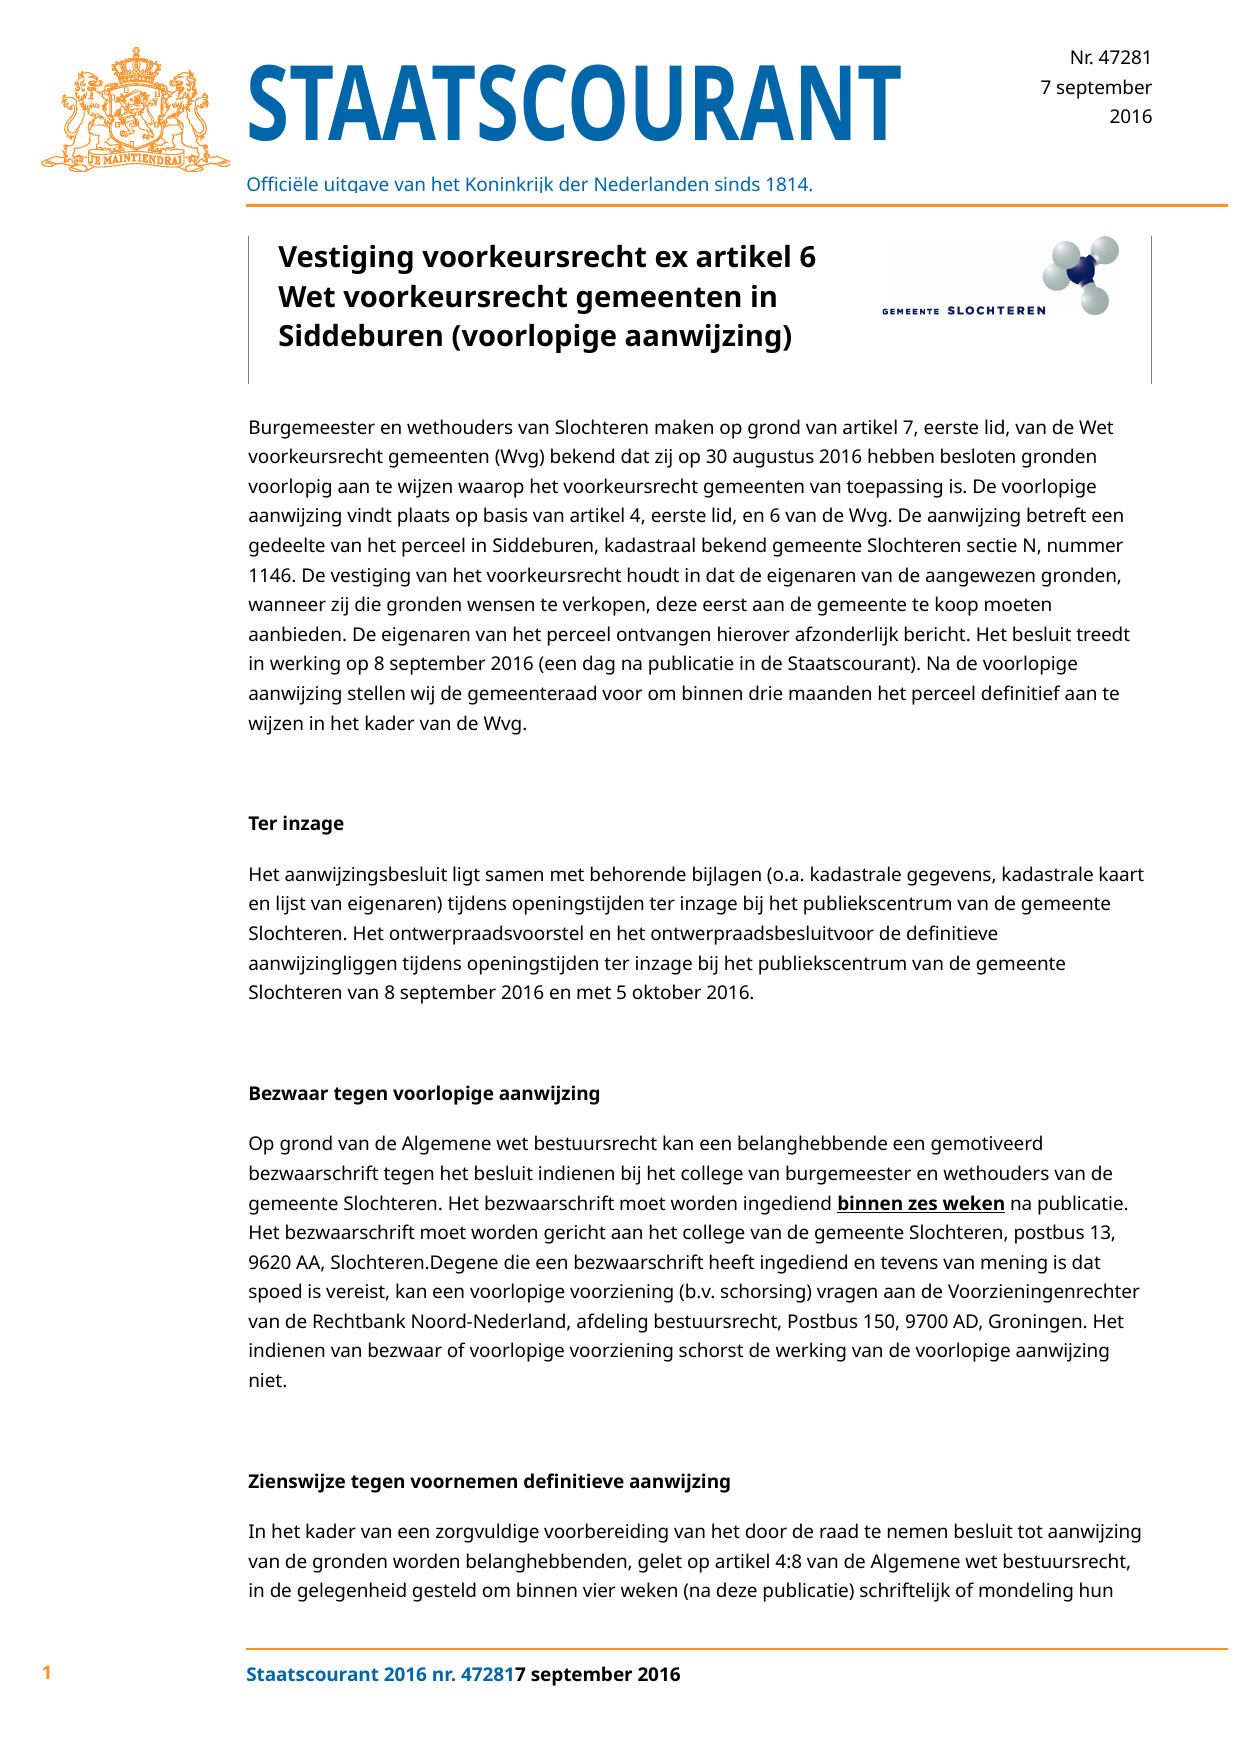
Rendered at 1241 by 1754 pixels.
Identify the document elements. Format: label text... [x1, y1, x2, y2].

text Het aanwijzingsbesluit ligt samen met behorende bijlagen (o.a. kadastrale gegevens, kadastrale kaart en lijst van eigenaren) tijdens openingstijden ter inzage bij het publiekscentrum van de gemeente Slochteren. Het ontwerpraadsvoorstel en het ontwerpraadsbesluitvoor de definitieve aanwijzingliggen tijdens openingstijden ter inzage bij het publiekscentrum van de gemeente Slochteren van 8 september 2016 en met 5 oktober 2016. [248, 861, 1152, 1005]
text Op grond van de Algemene wet bestuursrecht kan een belanghebbende een gemotiveerd bezwaarschrift tegen het besluit indienen bij het college van burgemeester en wethouders van de gemeente Slochteren. Het bezwaarschrift moet worden ingediend binnen zes weken na publicatie. Het bezwaarschrift moet worden gericht aan het college van de gemeente Slochteren, postbus 13, 9620 AA, Slochteren.Degene die een bezwaarschrift heeft ingediend en tevens van mening is dat spoed is vereist, kan een voorlopige voorziening (b.v. schorsing) vragen aan de Voorzieningenrechter van de Rechtbank Noord-Nederland, afdeling bestuursrecht, Postbus 150, 9700 AD, Groningen. Het indienen van bezwaar of voorlopige voorziening schorst de werking van de voorlopige aanwijzing niet. [248, 1131, 1152, 1393]
table_header [850, 236, 1151, 384]
text Burgemeester en wethouders van Slochteren maken op grond van artikel 7, eerste lid, van de Wet voorkeursrecht gemeenten (Wvg) bekend dat zij op 30 augustus 2016 hebben besloten gronden voorlopig aan te wijzen waarop het voorkeursrecht gemeenten van toepassing is. De voorlopige aanwijzing vindt plaats op basis van artikel 4, eerste lid, en 6 van de Wvg. De aanwijzing betreft een gedeelte van het perceel in Siddeburen, kadastraal bekend gemeente Slochteren sectie N, nummer 1146. De vestiging van het voorkeursrecht houdt in dat de eigenaren van de aangewezen gronden, wanneer zij die gronden wensen te verkopen, deze eerst aan de gemeente te koop moeten aanbieden. De eigenaren van het perceel ontvangen hierover afzonderlijk bericht. Het besluit treedt in werking op 8 september 2016 (een dag na publicatie in de Staatscourant). Na de voorlopige aanwijzing stellen wij de gemeenteraad voor om binnen drie maanden het perceel definitief aan te wijzen in het kader van de Wvg. [248, 414, 1152, 736]
text Bezwaar tegen voorlopige aanwijzing [248, 1080, 1152, 1106]
text In het kader van een zorgvuldige voorbereiding van het door de raad te nemen besluit tot aanwijzing van de gronden worden belanghebbenden, gelet op artikel 4:8 van de Algemene wet bestuursrecht, in de gelegenheid gesteld om binnen vier weken (na deze publicatie) schriftelijk of mondeling hun [248, 1518, 1152, 1603]
text Ter inzage [248, 811, 1152, 836]
picture [41, 47, 231, 172]
picture [882, 236, 1119, 315]
table_header Vestiging voorkeursrecht ex artikel 6 Wet voorkeursrecht gemeenten in Siddeburen (voorlopige aanwijzing) [249, 236, 850, 384]
text Zienswijze tegen voornemen definitieve aanwijzing [248, 1468, 1152, 1494]
